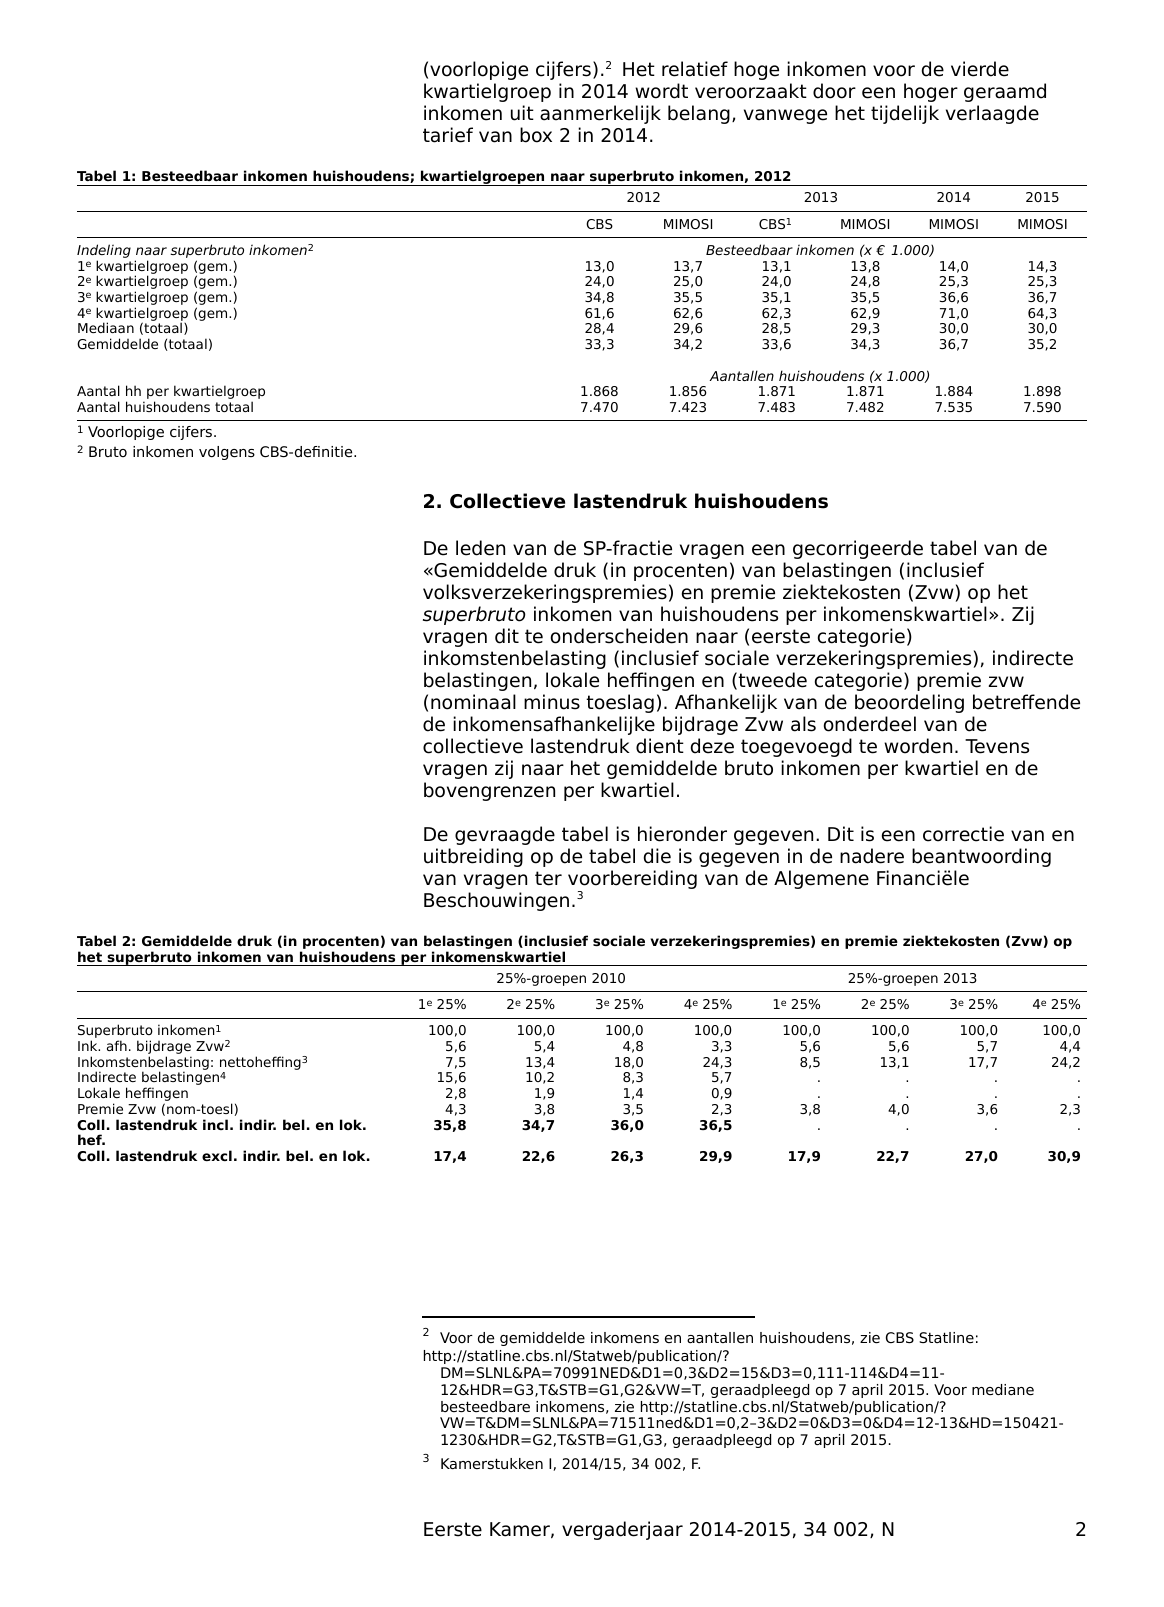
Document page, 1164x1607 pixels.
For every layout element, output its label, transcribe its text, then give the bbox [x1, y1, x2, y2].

table_cell 2015 [998, 186, 1087, 211]
table_cell 24,3 [650, 1055, 738, 1070]
table_cell 3e 25% [915, 992, 1004, 1017]
table_cell 13,1 [732, 258, 821, 274]
table_cell 3,5 [561, 1102, 649, 1117]
table_cell 36,7 [998, 290, 1087, 306]
table_cell 2014 [909, 186, 998, 211]
table_cell 35,8 [384, 1118, 472, 1149]
table_cell 62,3 [732, 306, 821, 321]
table_cell 29,3 [821, 321, 909, 337]
table_cell . [1004, 1118, 1087, 1149]
table_cell 4e 25% [650, 992, 738, 1017]
table_cell 14,0 [909, 258, 998, 274]
table_cell 100,0 [738, 1019, 827, 1039]
table_cell Aantal huishoudens totaal [77, 400, 555, 420]
table_cell [77, 966, 384, 991]
table_cell 33,3 [555, 337, 644, 353]
table_cell Premie Zvw (nom-toesl) [77, 1102, 384, 1117]
table_cell 36,7 [909, 337, 998, 353]
table_cell 100,0 [1004, 1019, 1087, 1039]
table_cell Indirecte belastingen4 [77, 1070, 384, 1086]
table_cell 34,2 [644, 337, 732, 353]
table_cell [909, 353, 998, 368]
table_cell . [915, 1070, 1004, 1086]
table_cell 1,9 [473, 1086, 561, 1102]
table_cell [821, 353, 909, 368]
table_cell [555, 353, 644, 368]
table_cell MIMOSI [821, 212, 909, 237]
table_cell 25,0 [644, 274, 732, 290]
table_cell 4e 25% [1004, 992, 1087, 1017]
table_cell 14,3 [998, 258, 1087, 274]
table_cell 1 Voorlopige cijfers. 2 Bruto inkomen volgens CBS-definitie. [77, 421, 1087, 461]
table_cell 7.590 [998, 400, 1087, 420]
table_cell 1e 25% [384, 992, 472, 1017]
table_cell [77, 186, 555, 211]
table_cell 71,0 [909, 306, 998, 321]
table_cell . [738, 1070, 827, 1086]
table_cell Superbruto inkomen1 [77, 1019, 384, 1039]
text (voorlopige cijfers). Het relatief hoge inkomen voor de vierde kwartielgroep in 2014 wordt veroorzaakt door een hoger geraamd inkomen uit aanmerkelijk belang, vanwege het tijdelijk verlaagde tarief van box 2 in 2014. [422, 59, 1087, 147]
table_cell 2013 [732, 186, 909, 211]
table_cell . [738, 1118, 827, 1149]
subtitle 2. Collectieve lastendruk huishoudens [422, 491, 1087, 513]
table_cell 25,3 [909, 274, 998, 290]
table_cell . [827, 1070, 915, 1086]
table_cell 30,9 [1004, 1149, 1087, 1165]
table_cell 26,3 [561, 1149, 649, 1165]
table_cell 4,8 [561, 1039, 649, 1054]
table_cell 1e 25% [738, 992, 827, 1017]
table_cell 35,1 [732, 290, 821, 306]
table_cell 62,6 [644, 306, 732, 321]
table_cell 36,5 [650, 1118, 738, 1149]
table_cell 61,6 [555, 306, 644, 321]
table_cell Besteedbaar inkomen (x € 1.000) [555, 238, 1087, 258]
table_cell 27,0 [915, 1149, 1004, 1165]
table_cell CBS1 [732, 212, 821, 237]
table_cell Coll. lastendruk excl. indir. bel. en lok. [77, 1149, 384, 1165]
table_cell . [915, 1086, 1004, 1102]
text Voor de gemiddelde inkomens en aantallen huishoudens, zie CBS Statline: [422, 1326, 1087, 1348]
table_cell 5,4 [473, 1039, 561, 1054]
table_cell 22,7 [827, 1149, 915, 1165]
table_cell 33,6 [732, 337, 821, 353]
table_cell 5,7 [650, 1070, 738, 1086]
table_cell 35,5 [644, 290, 732, 306]
table_cell 30,0 [998, 321, 1087, 337]
table_cell 34,3 [821, 337, 909, 353]
table_cell 28,4 [555, 321, 644, 337]
table_cell [644, 353, 732, 368]
table_cell 8,3 [561, 1070, 649, 1086]
table_cell Inkomstenbelasting: nettoheffing3 [77, 1055, 384, 1070]
table_cell 34,8 [555, 290, 644, 306]
table_cell 2e kwartielgroep (gem.) [77, 274, 555, 290]
table_cell 1.871 [821, 384, 909, 400]
table_cell 24,0 [732, 274, 821, 290]
table_cell 5,6 [827, 1039, 915, 1054]
table_cell 24,0 [555, 274, 644, 290]
table_cell 2e 25% [473, 992, 561, 1017]
table_cell 35,5 [821, 290, 909, 306]
table_cell 5,7 [915, 1039, 1004, 1054]
table_cell 7.535 [909, 400, 998, 420]
table_cell 8,5 [738, 1055, 827, 1070]
table_cell [77, 212, 555, 237]
table_cell 3,3 [650, 1039, 738, 1054]
table_cell 17,9 [738, 1149, 827, 1165]
table_cell Aantallen huishoudens (x 1.000) [555, 369, 1087, 384]
table_cell 18,0 [561, 1055, 649, 1070]
table_cell [77, 992, 384, 1017]
table_cell 100,0 [561, 1019, 649, 1039]
table_cell 25,3 [998, 274, 1087, 290]
text http://statline.cbs.nl/Statweb/publication/?DM=SLNL&PA=70991NED&D1=0,3&D2=15&D3=0,111-114&D4=11-12&HDR=G3,T&STB=G1,G2&VW=T, geraadpleegd op 7 april 2015. Voor mediane besteedbare inkomens, zie http://statline.cbs.nl/Statweb/publication/?VW=T&DM=SLNL&PA=71511ned&D1=0,2–3&D2=0&D3=0&D4=12-13&HD=150421-1230&HDR=G2,T&STB=G1,G3, geraadpleegd op 7 april 2015. [422, 1348, 1087, 1449]
table_cell 1e kwartielgroep (gem.) [77, 258, 555, 274]
table_cell 3e 25% [561, 992, 649, 1017]
table_cell 25%-groepen 2013 [738, 966, 1087, 991]
table_cell 7.470 [555, 400, 644, 420]
table_cell . [827, 1086, 915, 1102]
table_cell 24,2 [1004, 1055, 1087, 1070]
table_cell 35,2 [998, 337, 1087, 353]
table_cell [77, 353, 555, 368]
table_cell . [1004, 1070, 1087, 1086]
table_cell 25%-groepen 2010 [384, 966, 738, 991]
table_cell CBS [555, 212, 644, 237]
table_cell Gemiddelde (totaal) [77, 337, 555, 353]
table_cell MIMOSI [909, 212, 998, 237]
table_cell 1.884 [909, 384, 998, 400]
table_cell 2,3 [1004, 1102, 1087, 1117]
table_cell 3,8 [473, 1102, 561, 1117]
table_cell 36,6 [909, 290, 998, 306]
table_cell 13,0 [555, 258, 644, 274]
table_header Tabel 1: Besteedbaar inkomen huishoudens; kwartielgroepen naar superbruto inkomen, 2012 [77, 169, 1087, 184]
table_cell 3,6 [915, 1102, 1004, 1117]
table_cell 1.898 [998, 384, 1087, 400]
table_cell 13,4 [473, 1055, 561, 1070]
table_cell Aantal hh per kwartielgroep [77, 384, 555, 400]
table_header Tabel 2: Gemiddelde druk (in procenten) van belastingen (inclusief sociale verzekeringspremies) en premie ziektekosten (Zvw) op het superbruto inkomen van huishoudens per inkomenskwartiel [77, 934, 1087, 965]
table_cell . [1004, 1086, 1087, 1102]
table_cell 17,4 [384, 1149, 472, 1165]
table_cell 1.856 [644, 384, 732, 400]
table_cell 1.868 [555, 384, 644, 400]
table_cell 1,4 [561, 1086, 649, 1102]
table_cell Indeling naar superbruto inkomen2 [77, 238, 555, 258]
table_cell 17,7 [915, 1055, 1004, 1070]
table_cell Ink. afh. bijdrage Zvw2 [77, 1039, 384, 1054]
table_cell [998, 353, 1087, 368]
table_cell [77, 369, 555, 384]
table_cell 13,8 [821, 258, 909, 274]
table_cell 7.423 [644, 400, 732, 420]
table_cell 5,6 [738, 1039, 827, 1054]
table_cell 24,8 [821, 274, 909, 290]
table_cell 2e 25% [827, 992, 915, 1017]
table_cell 15,6 [384, 1070, 472, 1086]
table_cell 4e kwartielgroep (gem.) [77, 306, 555, 321]
table_cell 3,8 [738, 1102, 827, 1117]
table_cell 100,0 [473, 1019, 561, 1039]
table_cell 28,5 [732, 321, 821, 337]
table_cell Lokale heffingen [77, 1086, 384, 1102]
table_cell . [915, 1118, 1004, 1149]
table_cell 36,0 [561, 1118, 649, 1149]
table_cell Mediaan (totaal) [77, 321, 555, 337]
table_cell 13,1 [827, 1055, 915, 1070]
table_cell [732, 353, 821, 368]
table_cell 62,9 [821, 306, 909, 321]
table_cell 0,9 [650, 1086, 738, 1102]
text De leden van de SP-fractie vragen een gecorrigeerde tabel van de «Gemiddelde druk (in procenten) van belastingen (inclusief volksverzekeringspremies) en premie ziektekosten (Zvw) op het superbruto inkomen van huishoudens per inkomenskwartiel». Zij vragen dit te onderscheiden naar (eerste categorie) inkomstenbelasting (inclusief sociale verzekeringspremies), indirecte belastingen, lokale heffingen en (tweede categorie) premie zvw (nominaal minus toeslag). Afhankelijk van de beoordeling betreffende de inkomensafhankelijke bijdrage Zvw als onderdeel van de collectieve lastendruk dient deze toegevoegd te worden. Tevens vragen zij naar het gemiddelde bruto inkomen per kwartiel en de bovengrenzen per kwartiel. [422, 538, 1087, 802]
table_cell 3e kwartielgroep (gem.) [77, 290, 555, 306]
table_cell 4,4 [1004, 1039, 1087, 1054]
table_cell 100,0 [915, 1019, 1004, 1039]
table_cell 100,0 [827, 1019, 915, 1039]
table_cell 64,3 [998, 306, 1087, 321]
table_cell 5,6 [384, 1039, 472, 1054]
table_cell 2012 [555, 186, 732, 211]
table_cell 7.482 [821, 400, 909, 420]
table_cell 4,3 [384, 1102, 472, 1117]
table_cell 30,0 [909, 321, 998, 337]
table_cell 7,5 [384, 1055, 472, 1070]
table_cell . [738, 1086, 827, 1102]
table_cell 7.483 [732, 400, 821, 420]
table_cell MIMOSI [644, 212, 732, 237]
table_cell 2,3 [650, 1102, 738, 1117]
table_cell 34,7 [473, 1118, 561, 1149]
table_cell . [827, 1118, 915, 1149]
table_cell 13,7 [644, 258, 732, 274]
table_cell 29,6 [644, 321, 732, 337]
table_cell 22,6 [473, 1149, 561, 1165]
table_cell 100,0 [650, 1019, 738, 1039]
table_cell 10,2 [473, 1070, 561, 1086]
text De gevraagde tabel is hieronder gegeven. Dit is een correctie van en uitbreiding op de tabel die is gegeven in de nadere beantwoording van vragen ter voorbereiding van de Algemene Financiële Beschouwingen. [422, 824, 1087, 912]
table_cell 1.871 [732, 384, 821, 400]
table_cell 29,9 [650, 1149, 738, 1165]
table_cell 2,8 [384, 1086, 472, 1102]
table_cell 100,0 [384, 1019, 472, 1039]
text Kamerstukken I, 2014/15, 34 002, F. [422, 1452, 1087, 1474]
table_cell 4,0 [827, 1102, 915, 1117]
table_cell MIMOSI [998, 212, 1087, 237]
table_cell Coll. lastendruk incl. indir. bel. en lok. hef. [77, 1118, 384, 1149]
